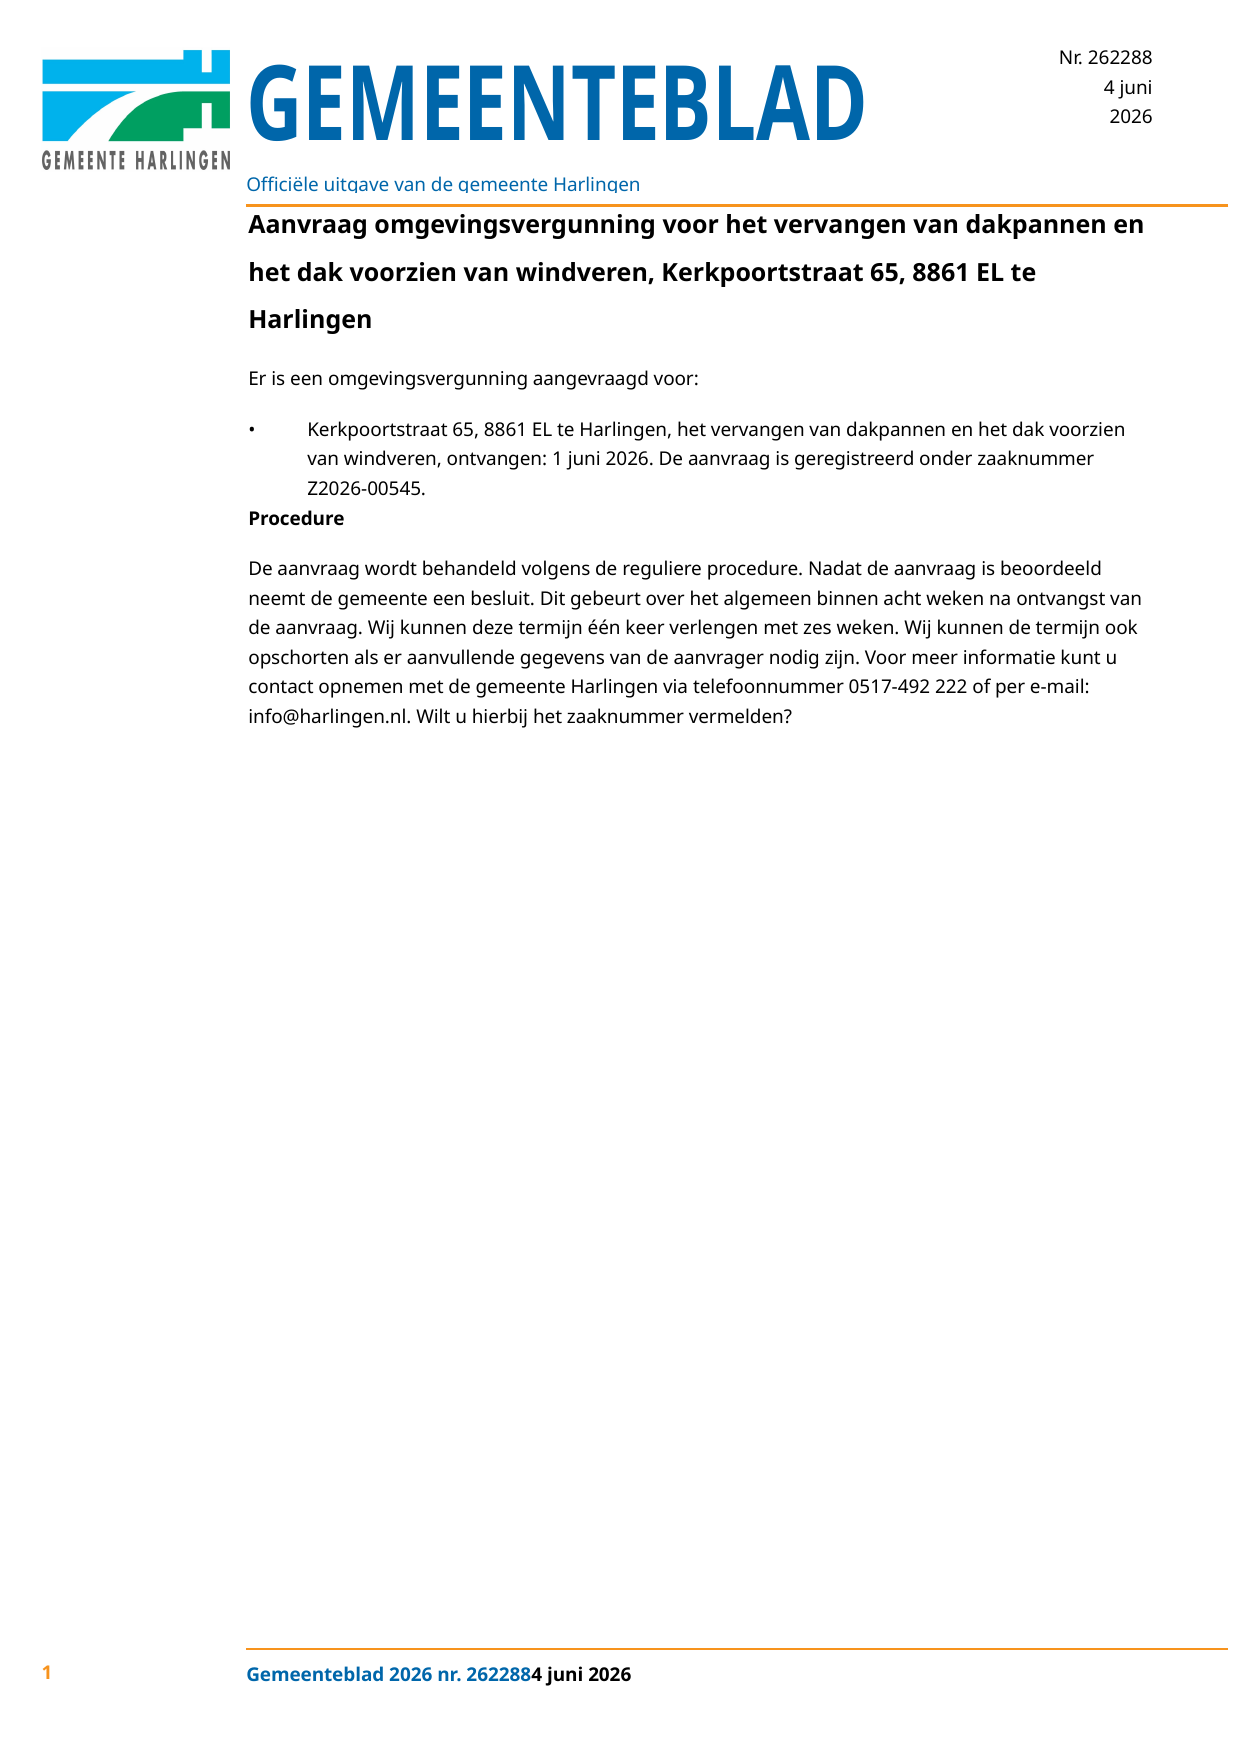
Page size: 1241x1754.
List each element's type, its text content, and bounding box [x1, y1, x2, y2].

text De aanvraag wordt behandeld volgens de reguliere procedure. Nadat de aanvraag is beoordeeld neemt de gemeente een besluit. Dit gebeurt over het algemeen binnen acht weken na ontvangst van de aanvraag. Wij kunnen deze termijn één keer verlengen met zes weken. Wij kunnen de termijn ook opschorten als er aanvullende gegevens van de aanvrager nodig zijn. Voor meer informatie kunt u contact opnemen met de gemeente Harlingen via telefoonnummer 0517-492 222 of per e-mail: info@harlingen.nl. Wilt u hierbij het zaaknummer vermelden? [248, 555, 1152, 729]
text Procedure [248, 505, 1152, 530]
text Er is een omgevingsvergunning aangevraagd voor: [248, 366, 1152, 391]
list Kerkpoortstraat 65, 8861 EL te Harlingen, het vervangen van dakpannen en het dak voorzien van windveren, ontvangen: 1 juni 2026. De aanvraag is geregistreerd onder zaaknummer Z2026-00545. [248, 416, 1152, 501]
picture [41, 47, 231, 172]
text Aanvraag omgevingsvergunning voor het vervangen van dakpannen en het dak voorzien van windveren, Kerkpoortstraat 65, 8861 EL te Harlingen [248, 207, 1152, 336]
